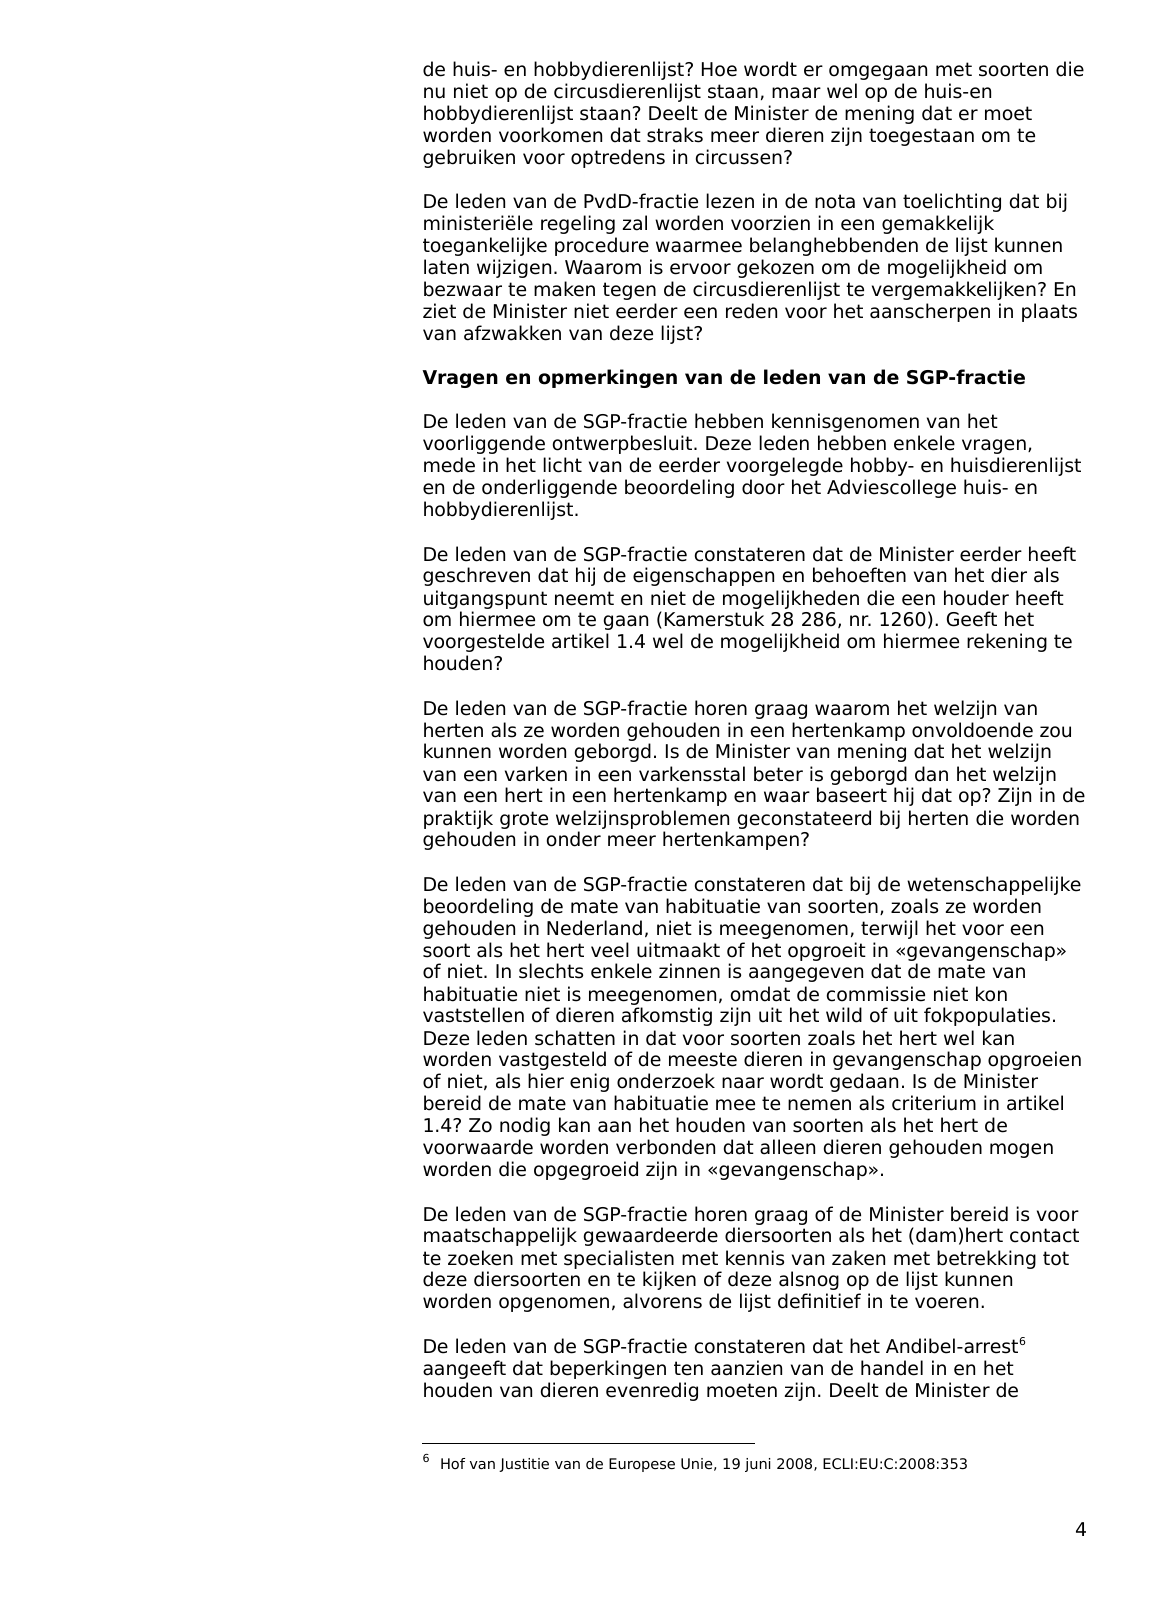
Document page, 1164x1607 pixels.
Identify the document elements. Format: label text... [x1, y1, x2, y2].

text De leden van de SGP-fractie constateren dat bij de wetenschappelijke beoordeling de mate van habituatie van soorten, zoals ze worden gehouden in Nederland, niet is meegenomen, terwijl het voor een soort als het hert veel uitmaakt of het opgroeit in «gevangenschap» of niet. In slechts enkele zinnen is aangegeven dat de mate van habituatie niet is meegenomen, omdat de commissie niet kon vaststellen of dieren afkomstig zijn uit het wild of uit fokpopulaties. Deze leden schatten in dat voor soorten zoals het hert wel kan worden vastgesteld of de meeste dieren in gevangenschap opgroeien of niet, als hier enig onderzoek naar wordt gedaan. Is de Minister bereid de mate van habituatie mee te nemen als criterium in artikel 1.4? Zo nodig kan aan het houden van soorten als het hert de voorwaarde worden verbonden dat alleen dieren gehouden mogen worden die opgegroeid zijn in «gevangenschap». [422, 873, 1087, 1181]
text De leden van de SGP-fractie horen graag of de Minister bereid is voor maatschappelijk gewaardeerde diersoorten als het (dam)hert contact te zoeken met specialisten met kennis van zaken met betrekking tot deze diersoorten en te kijken of deze alsnog op de lijst kunnen worden opgenomen, alvorens de lijst definitief in te voeren. [422, 1203, 1087, 1313]
text Hof van Justitie van de Europese Unie, 19 juni 2008, ECLI:EU:C:2008:353 [422, 1452, 1087, 1474]
text De leden van de SGP-fractie constateren dat de Minister eerder heeft geschreven dat hij de eigenschappen en behoeften van het dier als uitgangspunt neemt en niet de mogelijkheden die een houder heeft om hiermee om te gaan (Kamerstuk 28 286, nr. 1260). Geeft het voorgestelde artikel 1.4 wel de mogelijkheid om hiermee rekening te houden? [422, 543, 1087, 675]
text De leden van de SGP-fractie horen graag waarom het welzijn van herten als ze worden gehouden in een hertenkamp onvoldoende zou kunnen worden geborgd. Is de Minister van mening dat het welzijn van een varken in een varkensstal beter is geborgd dan het welzijn van een hert in een hertenkamp en waar baseert hij dat op? Zijn in de praktijk grote welzijnsproblemen geconstateerd bij herten die worden gehouden in onder meer hertenkampen? [422, 697, 1087, 851]
text De leden van de PvdD-fractie lezen in de nota van toelichting dat bij ministeriële regeling zal worden voorzien in een gemakkelijk toegankelijke procedure waarmee belanghebbenden de lijst kunnen laten wijzigen. Waarom is ervoor gekozen om de mogelijkheid om bezwaar te maken tegen de circusdierenlijst te vergemakkelijken? En ziet de Minister niet eerder een reden voor het aanscherpen in plaats van afzwakken van deze lijst? [422, 191, 1087, 345]
text De leden van de SGP-fractie hebben kennisgenomen van het voorliggende ontwerpbesluit. Deze leden hebben enkele vragen, mede in het licht van de eerder voorgelegde hobby- en huisdierenlijst en de onderliggende beoordeling door het Adviescollege huis- en hobbydierenlijst. [422, 411, 1087, 521]
subtitle Vragen en opmerkingen van de leden van de SGP-fractie [422, 367, 1087, 389]
text de huis- en hobbydierenlijst? Hoe wordt er omgegaan met soorten die nu niet op de circusdierenlijst staan, maar wel op de huis-en hobbydierenlijst staan? Deelt de Minister de mening dat er moet worden voorkomen dat straks meer dieren zijn toegestaan om te gebruiken voor optredens in circussen? [422, 59, 1087, 169]
text De leden van de SGP-fractie constateren dat het Andibel-arrest aangeeft dat beperkingen ten aanzien van de handel in en het houden van dieren evenredig moeten zijn. Deelt de Minister de [422, 1336, 1087, 1401]
